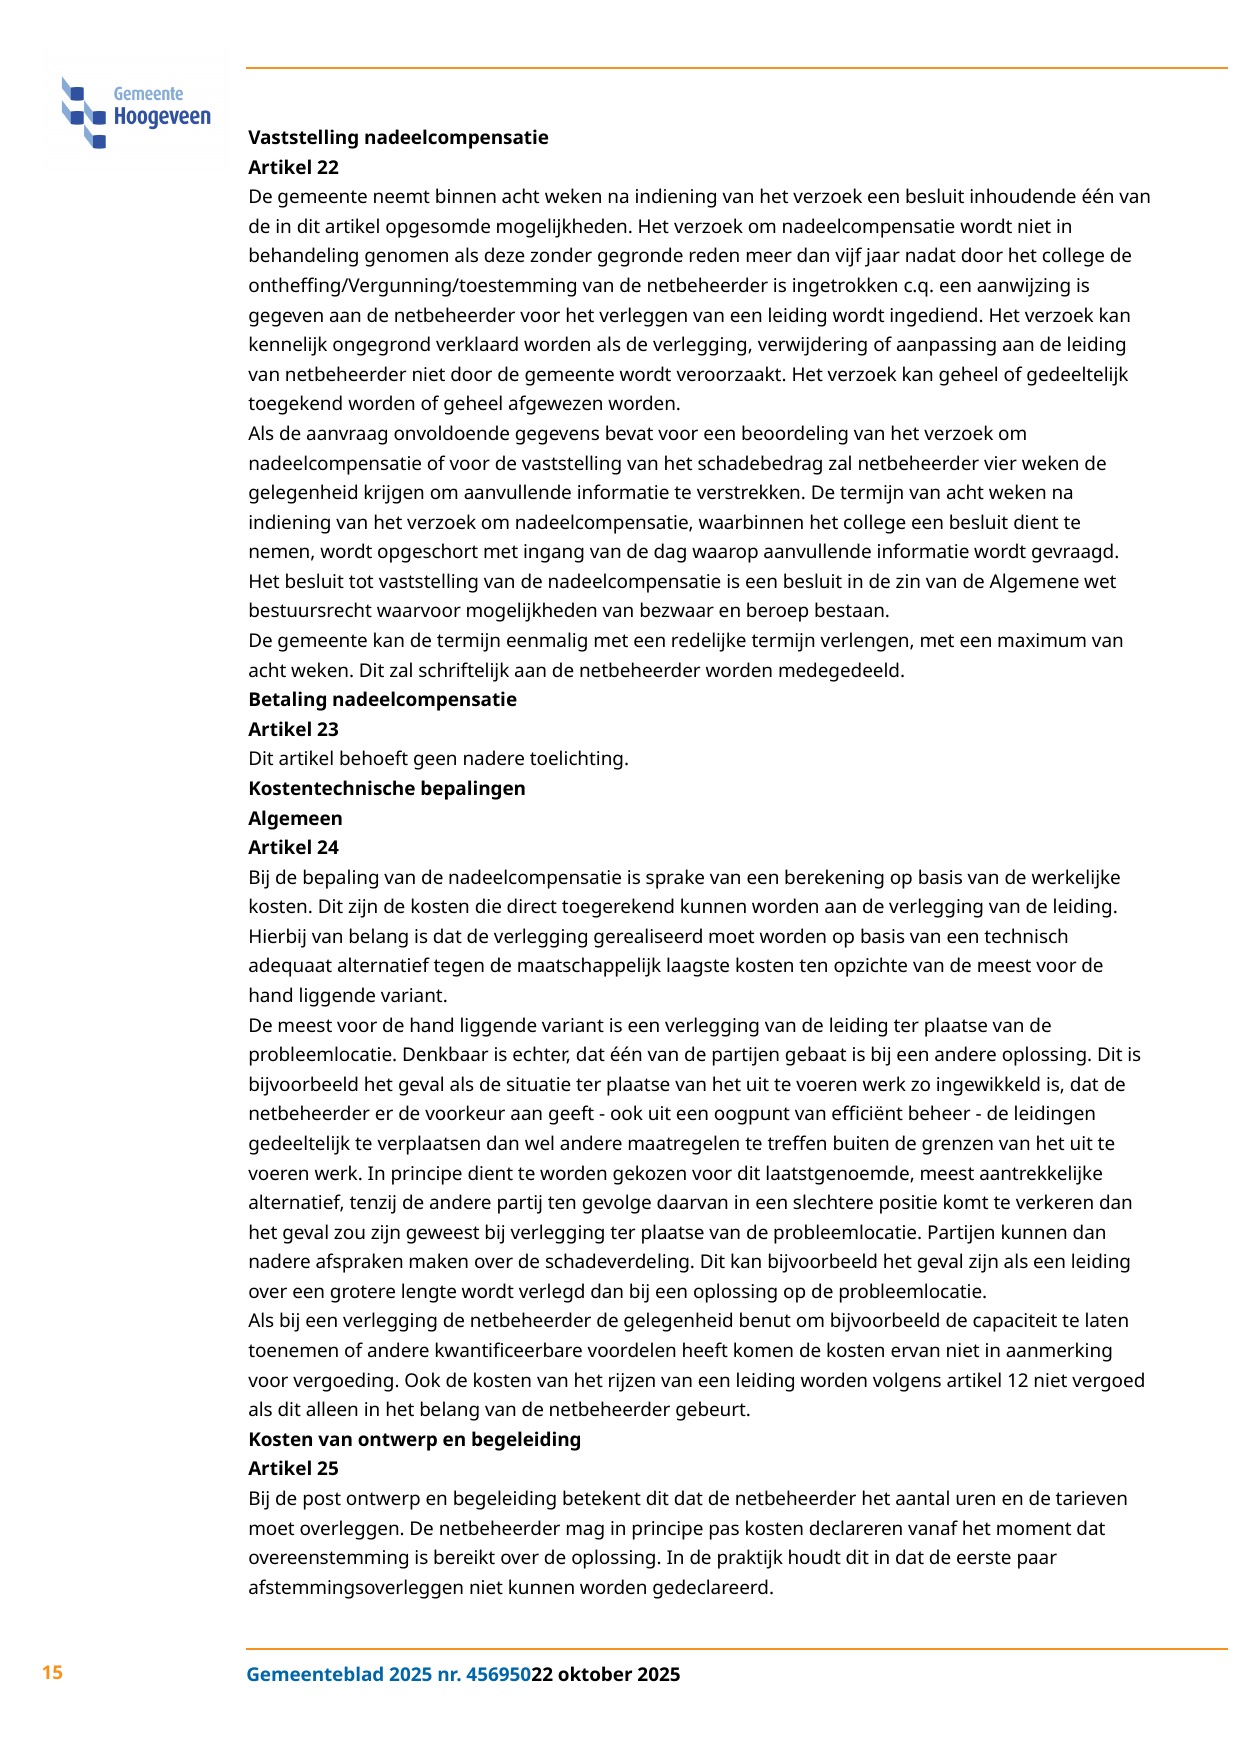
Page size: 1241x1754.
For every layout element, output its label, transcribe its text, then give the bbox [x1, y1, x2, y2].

text De gemeente neemt binnen acht weken na indiening van het verzoek een besluit inhoudende één van de in dit artikel opgesomde mogelijkheden. Het verzoek om nadeelcompensatie wordt niet in behandeling genomen als deze zonder gegronde reden meer dan vijf jaar nadat door het college de ontheffing/Vergunning/toestemming van de netbeheerder is ingetrokken c.q. een aanwijzing is gegeven aan de netbeheerder voor het verleggen van een leiding wordt ingediend. Het verzoek kan kennelijk ongegrond verklaard worden als de verlegging, verwijdering of aanpassing aan de leiding van netbeheerder niet door de gemeente wordt veroorzaakt. Het verzoek kan geheel of gedeeltelijk toegekend worden of geheel afgewezen worden. [248, 183, 1152, 416]
text Kostentechnische bepalingen [248, 775, 1152, 801]
picture [41, 47, 231, 172]
text Artikel 24 [248, 834, 1152, 860]
text Als bij een verlegging de netbeheerder de gelegenheid benut om bijvoorbeeld de capaciteit te laten toenemen of andere kwantificeerbare voordelen heeft komen de kosten ervan niet in aanmerking voor vergoeding. Ook de kosten van het rijzen van een leiding worden volgens artikel 12 niet vergoed als dit alleen in het belang van de netbeheerder gebeurt. [248, 1308, 1152, 1422]
text Artikel 25 [248, 1456, 1152, 1481]
text De meest voor de hand liggende variant is een verlegging van de leiding ter plaatse van de probleemlocatie. Denkbaar is echter, dat één van de partijen gebaat is bij een andere oplossing. Dit is bijvoorbeeld het geval als de situatie ter plaatse van het uit te voeren werk zo ingewikkeld is, dat de netbeheerder er de voorkeur aan geeft - ook uit een oogpunt van efficiënt beheer - de leidingen gedeeltelijk te verplaatsen dan wel andere maatregelen te treffen buiten de grenzen van het uit te voeren werk. In principe dient te worden gekozen voor dit laatstgenoemde, meest aantrekkelijke alternatief, tenzij de andere partij ten gevolge daarvan in een slechtere positie komt te verkeren dan het geval zou zijn geweest bij verlegging ter plaatse van de probleemlocatie. Partijen kunnen dan nadere afspraken maken over de schadeverdeling. Dit kan bijvoorbeeld het geval zijn als een leiding over een grotere lengte wordt verlegd dan bij een oplossing op de probleemlocatie. [248, 1012, 1152, 1304]
text Bij de bepaling van de nadeelcompensatie is sprake van een berekening op basis van de werkelijke kosten. Dit zijn de kosten die direct toegerekend kunnen worden aan de verlegging van de leiding. Hierbij van belang is dat de verlegging gerealiseerd moet worden op basis van een technisch adequaat alternatief tegen de maatschappelijk laagste kosten ten opzichte van de meest voor de hand liggende variant. [248, 864, 1152, 1008]
text Vaststelling nadeelcompensatie [248, 124, 1152, 150]
text Dit artikel behoeft geen nadere toelichting. [248, 746, 1152, 771]
text Het besluit tot vaststelling van de nadeelcompensatie is een besluit in de zin van de Algemene wet bestuursrecht waarvoor mogelijkheden van bezwaar en beroep bestaan. [248, 568, 1152, 623]
text Artikel 23 [248, 716, 1152, 742]
text Kosten van ontwerp en begeleiding [248, 1426, 1152, 1452]
text Betaling nadeelcompensatie [248, 686, 1152, 712]
text De gemeente kan de termijn eenmalig met een redelijke termijn verlengen, met een maximum van acht weken. Dit zal schriftelijk aan de netbeheerder worden medegedeeld. [248, 627, 1152, 683]
text Artikel 22 [248, 154, 1152, 180]
text Als de aanvraag onvoldoende gegevens bevat voor een beoordeling van het verzoek om nadeelcompensatie of voor de vaststelling van het schadebedrag zal netbeheerder vier weken de gelegenheid krijgen om aanvullende informatie te verstrekken. De termijn van acht weken na indiening van het verzoek om nadeelcompensatie, waarbinnen het college een besluit dient te nemen, wordt opgeschort met ingang van de dag waarop aanvullende informatie wordt gevraagd. [248, 420, 1152, 564]
text Algemeen [248, 805, 1152, 831]
text Bij de post ontwerp en begeleiding betekent dit dat de netbeheerder het aantal uren en de tarieven moet overleggen. De netbeheerder mag in principe pas kosten declareren vanaf het moment dat overeenstemming is bereikt over de oplossing. In de praktijk houdt dit in dat de eerste paar afstemmingsoverleggen niet kunnen worden gedeclareerd. [248, 1485, 1152, 1600]
